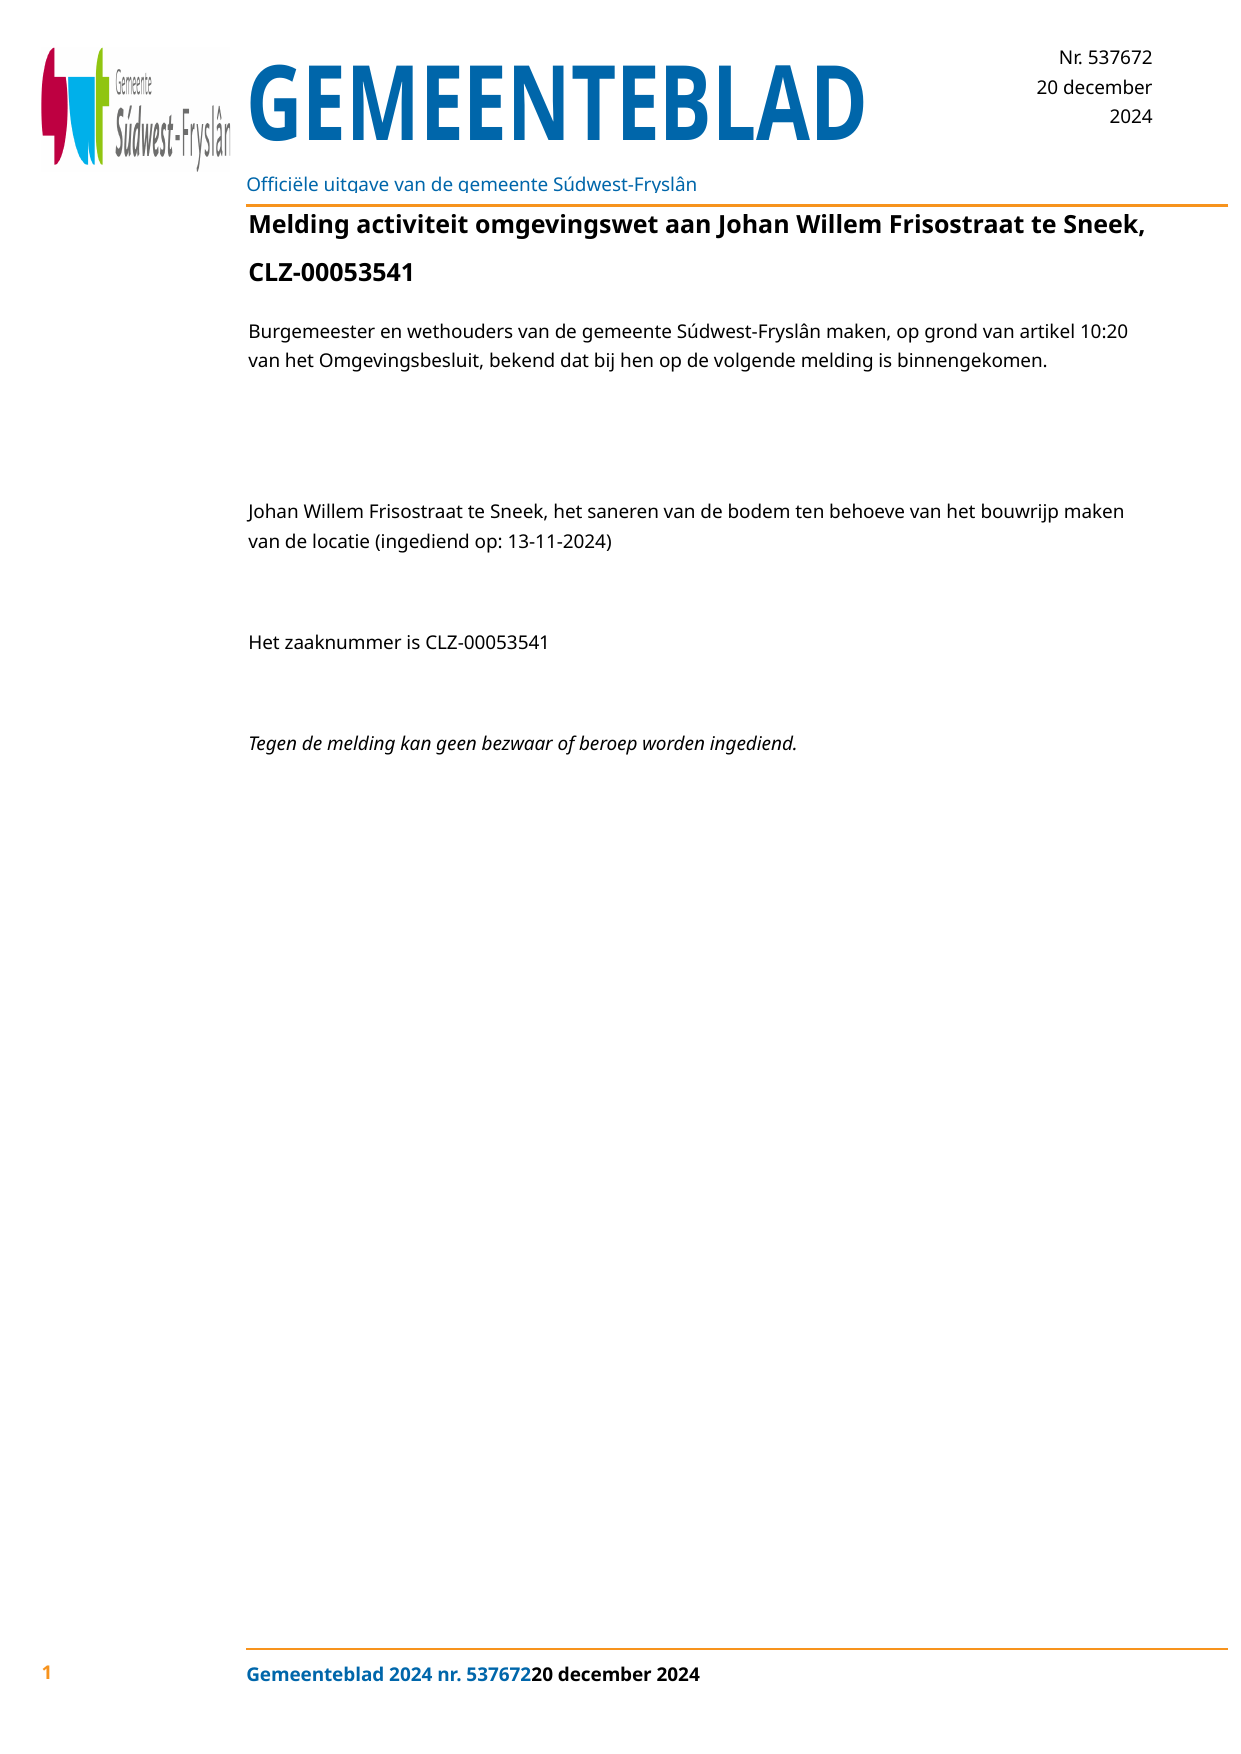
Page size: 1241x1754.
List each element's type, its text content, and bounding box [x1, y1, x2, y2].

text Johan Willem Frisostraat te Sneek, het saneren van de bodem ten behoeve van het bouwrijp maken van de locatie (ingediend op: 13-11-2024) [248, 499, 1152, 554]
text Burgemeester en wethouders van de gemeente Súdwest-Fryslân maken, op grond van artikel 10:20 van het Omgevingsbesluit, bekend dat bij hen op de volgende melding is binnengekomen. [248, 318, 1152, 373]
picture [41, 47, 231, 172]
text Het zaaknummer is CLZ-00053541 [248, 629, 1152, 655]
text Tegen de melding kan geen bezwaar of beroep worden ingediend. [248, 730, 1152, 756]
text Melding activiteit omgevingswet aan Johan Willem Frisostraat te Sneek, CLZ-00053541 [248, 207, 1152, 288]
